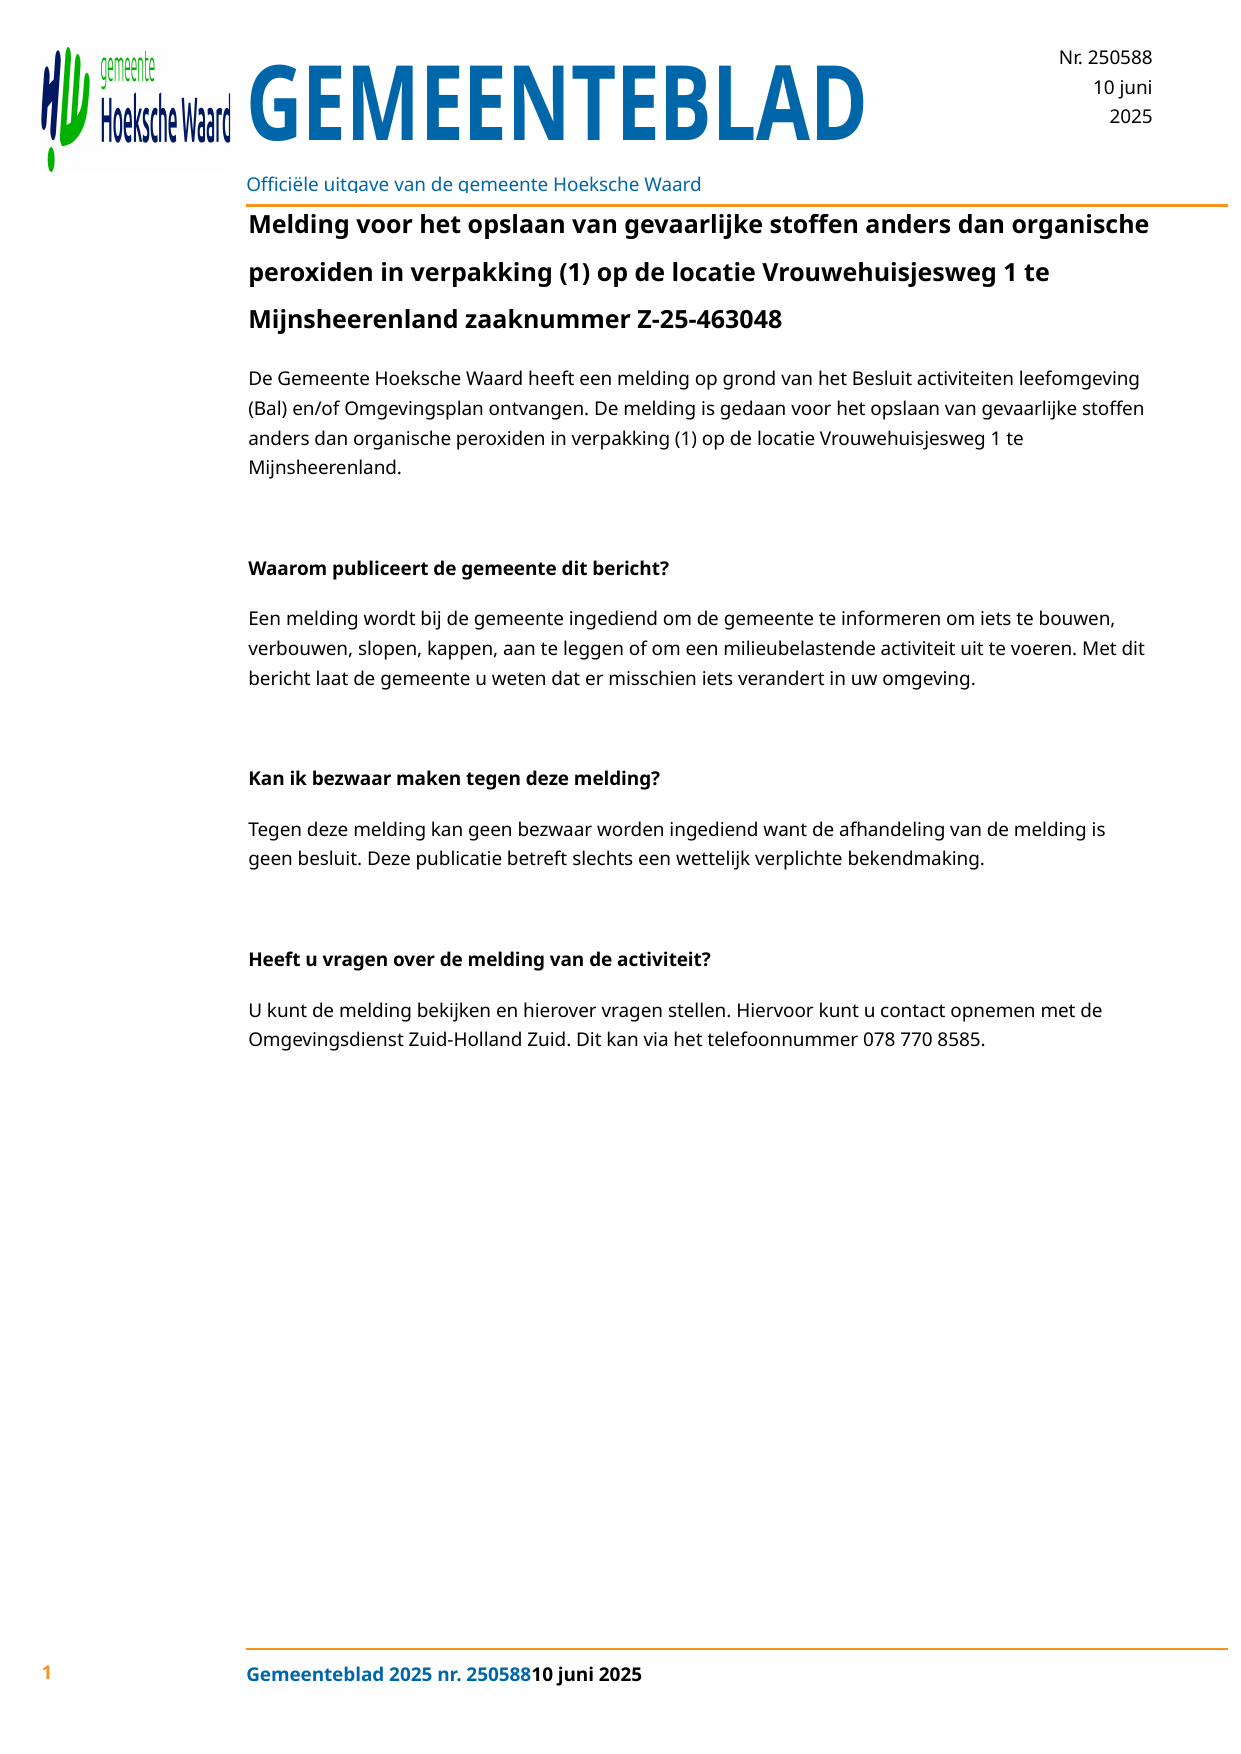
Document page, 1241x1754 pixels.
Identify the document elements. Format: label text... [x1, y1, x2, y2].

text Een melding wordt bij de gemeente ingediend om de gemeente te informeren om iets te bouwen, verbouwen, slopen, kappen, aan te leggen of om een milieubelastende activiteit uit te voeren. Met dit bericht laat de gemeente u weten dat er misschien iets verandert in uw omgeving. [248, 606, 1152, 690]
text Waarom publiceert de gemeente dit bericht? [248, 555, 1152, 581]
text Tegen deze melding kan geen bezwaar worden ingediend want de afhandeling van de melding is geen besluit. Deze publicatie betreft slechts een wettelijk verplichte bekendmaking. [248, 816, 1152, 871]
text Kan ik bezwaar maken tegen deze melding? [248, 766, 1152, 791]
picture [41, 47, 231, 172]
text Melding voor het opslaan van gevaarlijke stoffen anders dan organische peroxiden in verpakking (1) op de locatie Vrouwehuisjesweg 1 te Mijnsheerenland zaaknummer Z-25-463048 [248, 207, 1152, 336]
text U kunt de melding bekijken en hierover vragen stellen. Hiervoor kunt u contact opnemen met de Omgevingsdienst Zuid-Holland Zuid. Dit kan via het telefoonnummer 078 770 8585. [248, 997, 1152, 1052]
text Heeft u vragen over de melding van de activiteit? [248, 946, 1152, 972]
text De Gemeente Hoeksche Waard heeft een melding op grond van het Besluit activiteiten leefomgeving (Bal) en/of Omgevingsplan ontvangen. De melding is gedaan voor het opslaan van gevaarlijke stoffen anders dan organische peroxiden in verpakking (1) op de locatie Vrouwehuisjesweg 1 te Mijnsheerenland. [248, 366, 1152, 480]
